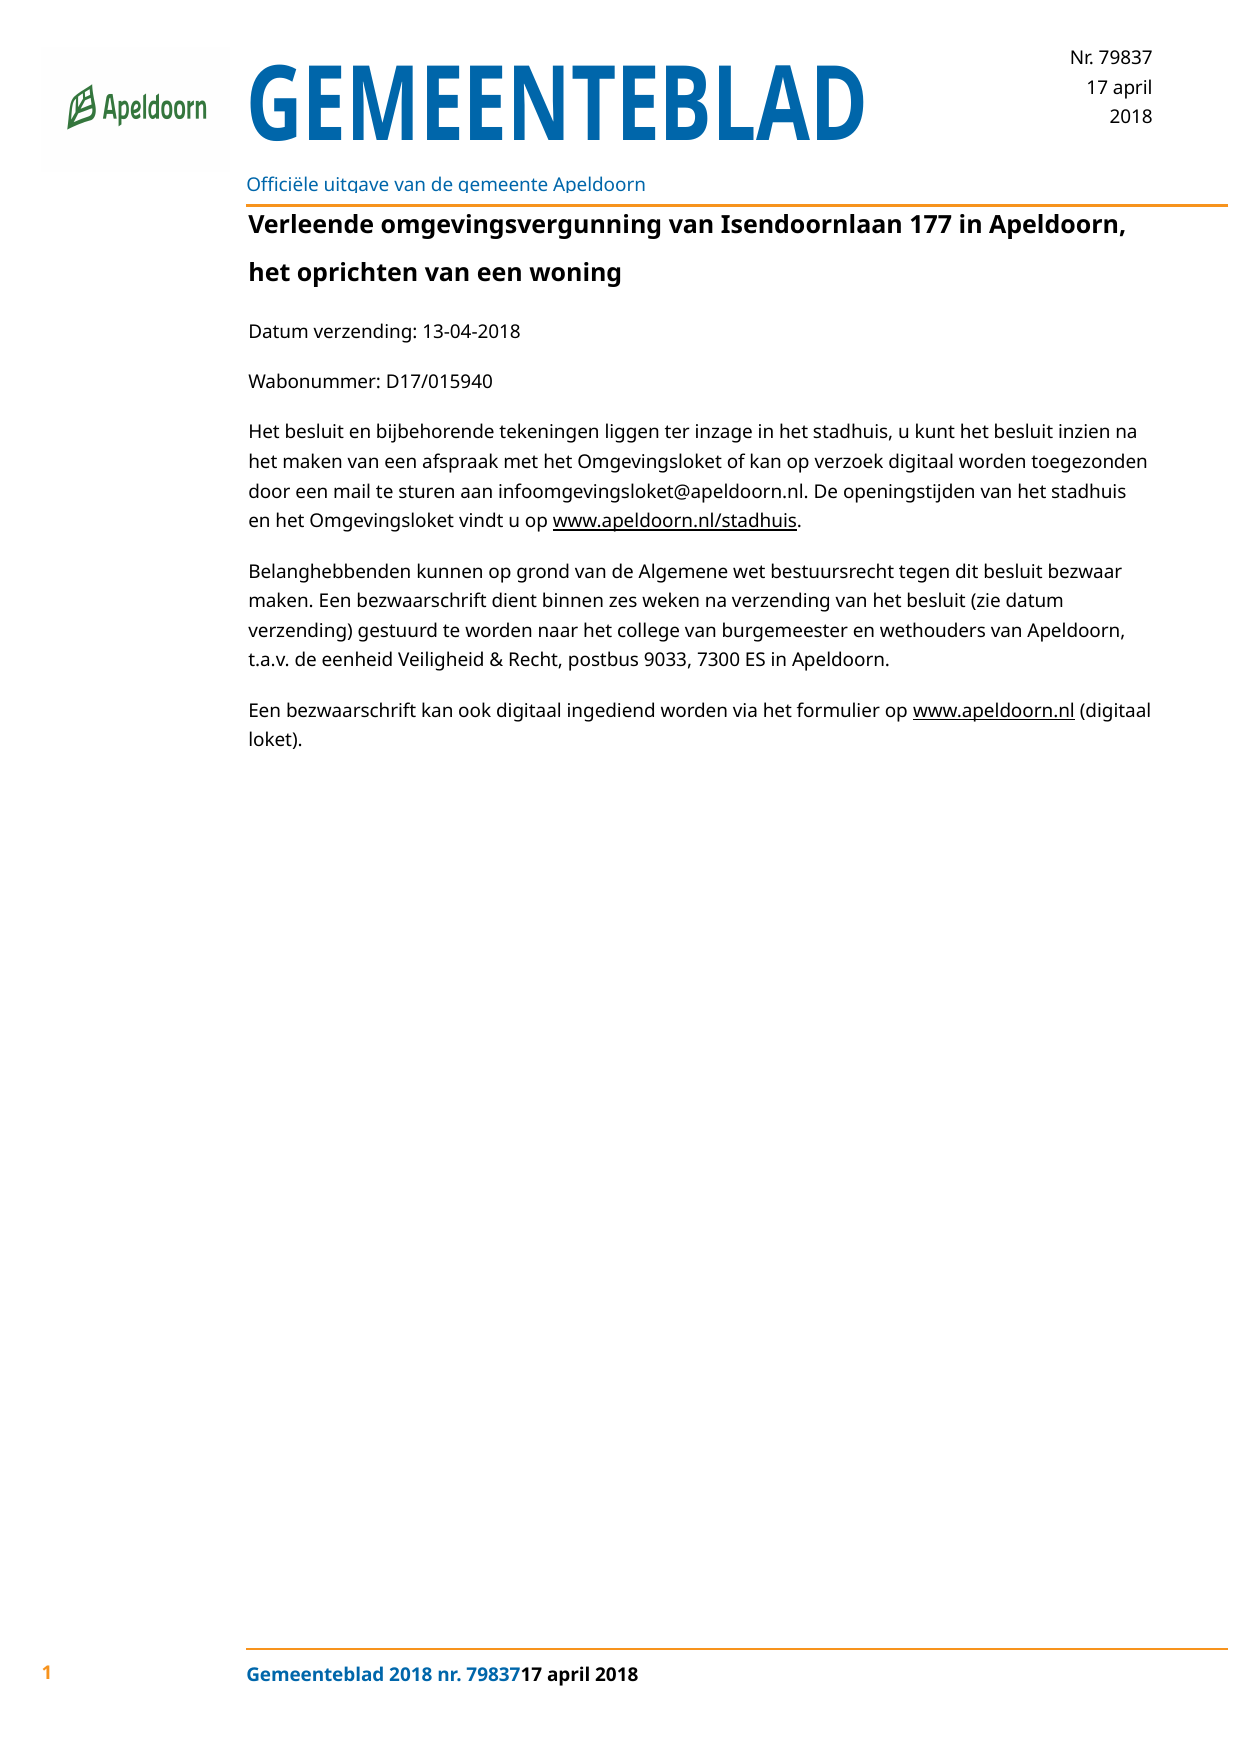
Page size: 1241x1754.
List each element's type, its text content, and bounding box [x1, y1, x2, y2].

text Verleende omgevingsvergunning van Isendoornlaan 177 in Apeldoorn, het oprichten van een woning [248, 207, 1152, 288]
text Het besluit en bijbehorende tekeningen liggen ter inzage in het stadhuis, u kunt het besluit inzien na het maken van een afspraak met het Omgevingsloket of kan op verzoek digitaal worden toegezonden door een mail te sturen aan infoomgevingsloket@apeldoorn.nl. De openingstijden van het stadhuis en het Omgevingsloket vindt u op www.apeldoorn.nl/stadhuis. [248, 419, 1152, 533]
text Wabonummer: D17/015940 [248, 368, 1152, 394]
picture [41, 47, 231, 172]
text Een bezwaarschrift kan ook digitaal ingediend worden via het formulier op www.apeldoorn.nl (digitaal loket). [248, 697, 1152, 752]
text Belanghebbenden kunnen op grond van de Algemene wet bestuursrecht tegen dit besluit bezwaar maken. Een bezwaarschrift dient binnen zes weken na verzending van het besluit (zie datum verzending) gestuurd te worden naar het college van burgemeester en wethouders van Apeldoorn, t.a.v. de eenheid Veiligheid & Recht, postbus 9033, 7300 ES in Apeldoorn. [248, 558, 1152, 672]
text Datum verzending: 13-04-2018 [248, 318, 1152, 344]
